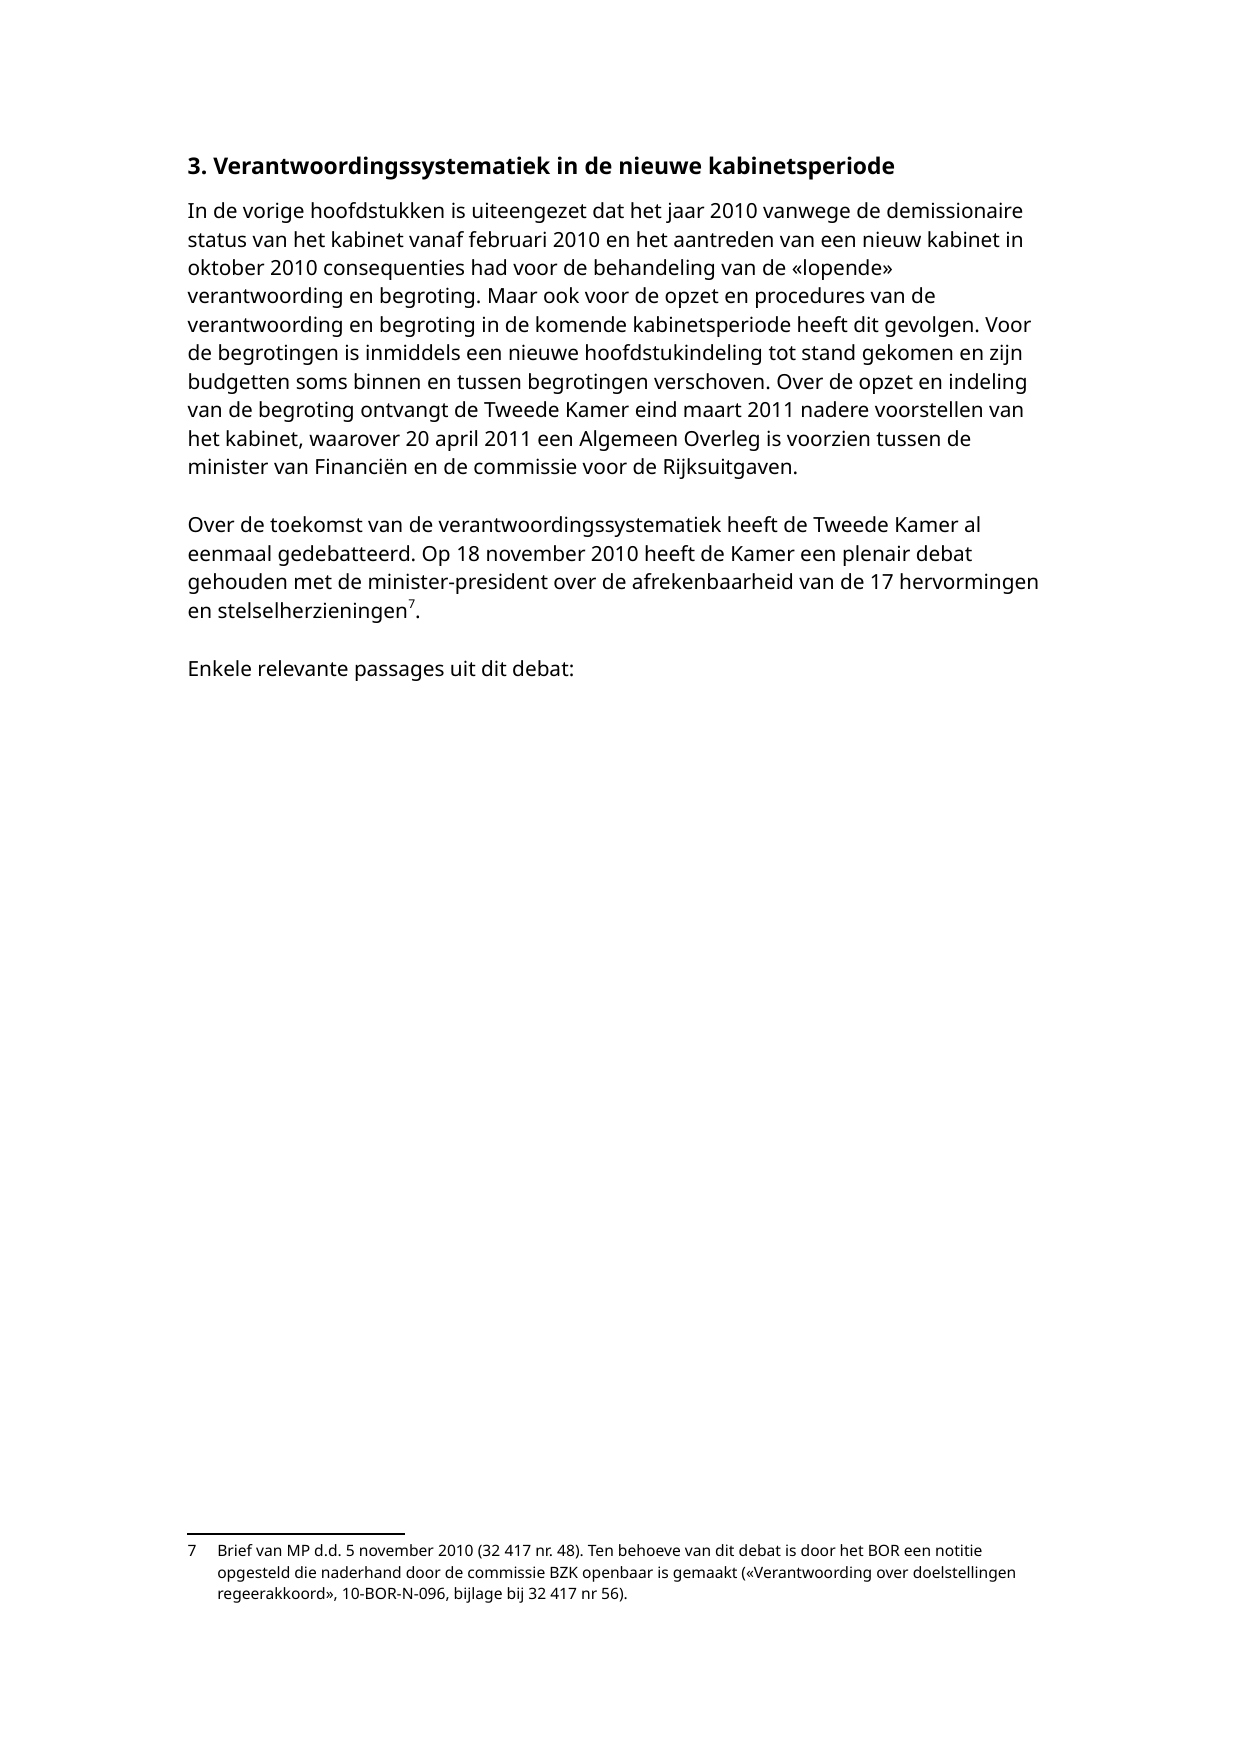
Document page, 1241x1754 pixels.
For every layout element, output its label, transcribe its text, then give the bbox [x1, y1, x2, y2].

text Enkele relevante passages uit dit debat: [187, 654, 1053, 683]
text In de vorige hoofdstukken is uiteengezet dat het jaar 2010 vanwege de demissionaire status van het kabinet vanaf februari 2010 en het aantreden van een nieuw kabinet in oktober 2010 consequenties had voor de behandeling van de «lopende» verantwoording en begroting. Maar ook voor de opzet en procedures van de verantwoording en begroting in de komende kabinetsperiode heeft dit gevolgen. Voor de begrotingen is inmiddels een nieuwe hoofdstukindeling tot stand gekomen en zijn budgetten soms binnen en tussen begrotingen verschoven. Over de opzet en indeling van de begroting ontvangt de Tweede Kamer eind maart 2011 nadere voorstellen van het kabinet, waarover 20 april 2011 een Algemeen Overleg is voorzien tussen de minister van Financiën en de commissie voor de Rijksuitgaven. [187, 196, 1053, 481]
text Over de toekomst van de verantwoordingssystematiek heeft de Tweede Kamer al eenmaal gedebatteerd. Op 18 november 2010 heeft de Kamer een plenair debat gehouden met de minister-president over de afrekenbaarheid van de 17 hervormingen en stelselherzieningen. [187, 511, 1053, 624]
subtitle 3. Verantwoordingssystematiek in de nieuwe kabinetsperiode [187, 150, 1053, 181]
text Brief van MP d.d. 5 november 2010 (32 417 nr. 48). Ten behoeve van dit debat is door het BOR een notitie opgesteld die naderhand door de commissie BZK openbaar is gemaakt («Verantwoording over doelstellingen regeerakkoord», 10-BOR-N-096, bijlage bij 32 417 nr 56). [187, 1490, 1053, 1604]
